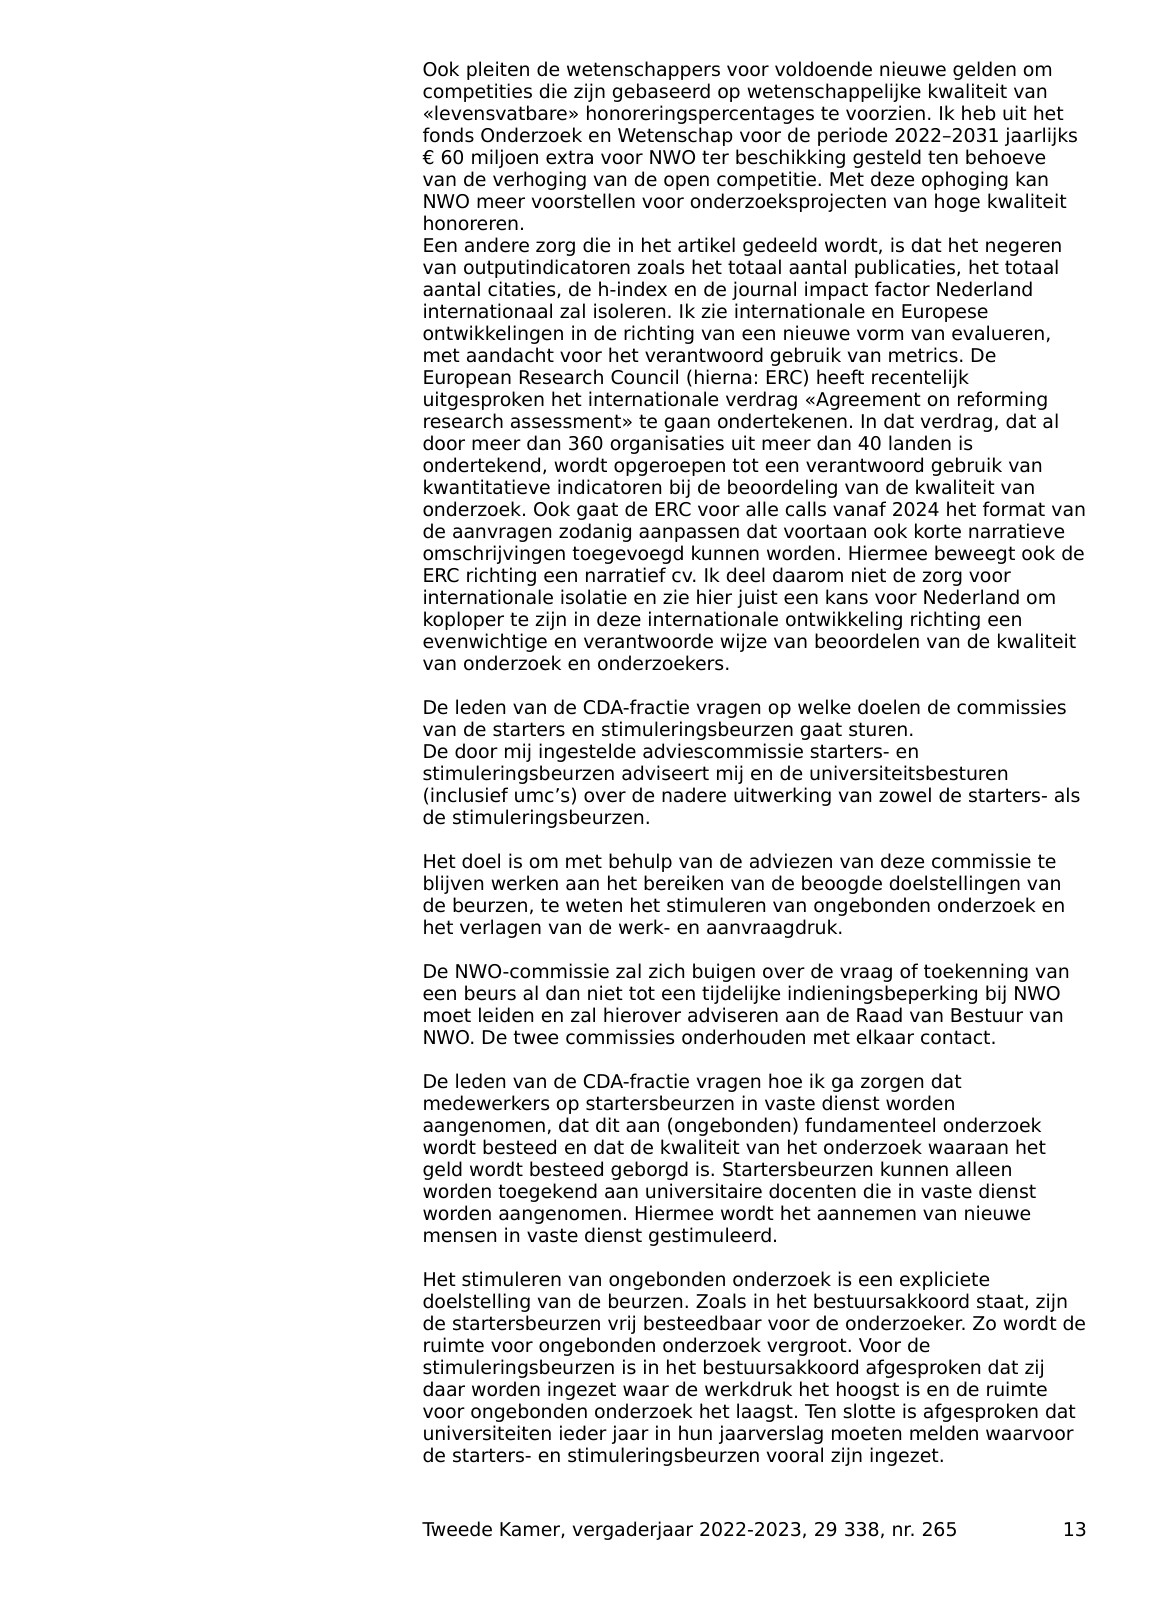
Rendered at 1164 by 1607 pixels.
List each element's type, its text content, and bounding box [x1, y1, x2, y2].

text De door mij ingestelde adviescommissie starters- en stimuleringsbeurzen adviseert mij en de universiteitsbesturen (inclusief umc’s) over de nadere uitwerking van zowel de starters- als de stimuleringsbeurzen. [422, 741, 1087, 828]
text De leden van de CDA-fractie vragen op welke doelen de commissies van de starters en stimuleringsbeurzen gaat sturen. [422, 697, 1087, 741]
text Ook pleiten de wetenschappers voor voldoende nieuwe gelden om competities die zijn gebaseerd op wetenschappelijke kwaliteit van «levensvatbare» honoreringspercentages te voorzien. Ik heb uit het fonds Onderzoek en Wetenschap voor de periode 2022–2031 jaarlijks € 60 miljoen extra voor NWO ter beschikking gesteld ten behoeve van de verhoging van de open competitie. Met deze ophoging kan NWO meer voorstellen voor onderzoeksprojecten van hoge kwaliteit honoreren. [422, 59, 1087, 235]
text De NWO-commissie zal zich buigen over de vraag of toekenning van een beurs al dan niet tot een tijdelijke indieningsbeperking bij NWO moet leiden en zal hierover adviseren aan de Raad van Bestuur van NWO. De twee commissies onderhouden met elkaar contact. [422, 961, 1087, 1049]
text Een andere zorg die in het artikel gedeeld wordt, is dat het negeren van outputindicatoren zoals het totaal aantal publicaties, het totaal aantal citaties, de h-index en de journal impact factor Nederland internationaal zal isoleren. Ik zie internationale en Europese ontwikkelingen in de richting van een nieuwe vorm van evalueren, met aandacht voor het verantwoord gebruik van metrics. De European Research Council (hierna: ERC) heeft recentelijk uitgesproken het internationale verdrag «Agreement on reforming research assessment» te gaan ondertekenen. In dat verdrag, dat al door meer dan 360 organisaties uit meer dan 40 landen is ondertekend, wordt opgeroepen tot een verantwoord gebruik van kwantitatieve indicatoren bij de beoordeling van de kwaliteit van onderzoek. Ook gaat de ERC voor alle calls vanaf 2024 het format van de aanvragen zodanig aanpassen dat voortaan ook korte narratieve omschrijvingen toegevoegd kunnen worden. Hiermee beweegt ook de ERC richting een narratief cv. Ik deel daarom niet de zorg voor internationale isolatie en zie hier juist een kans voor Nederland om koploper te zijn in deze internationale ontwikkeling richting een evenwichtige en verantwoorde wijze van beoordelen van de kwaliteit van onderzoek en onderzoekers. [422, 235, 1087, 674]
text Het doel is om met behulp van de adviezen van deze commissie te blijven werken aan het bereiken van de beoogde doelstellingen van de beurzen, te weten het stimuleren van ongebonden onderzoek en het verlagen van de werk- en aanvraagdruk. [422, 851, 1087, 939]
text De leden van de CDA-fractie vragen hoe ik ga zorgen dat medewerkers op startersbeurzen in vaste dienst worden aangenomen, dat dit aan (ongebonden) fundamenteel onderzoek wordt besteed en dat de kwaliteit van het onderzoek waaraan het geld wordt besteed geborgd is. Startersbeurzen kunnen alleen worden toegekend aan universitaire docenten die in vaste dienst worden aangenomen. Hiermee wordt het aannemen van nieuwe mensen in vaste dienst gestimuleerd. [422, 1071, 1087, 1247]
text Het stimuleren van ongebonden onderzoek is een expliciete doelstelling van de beurzen. Zoals in het bestuursakkoord staat, zijn de startersbeurzen vrij besteedbaar voor de onderzoeker. Zo wordt de ruimte voor ongebonden onderzoek vergroot. Voor de stimuleringsbeurzen is in het bestuursakkoord afgesproken dat zij daar worden ingezet waar de werkdruk het hoogst is en de ruimte voor ongebonden onderzoek het laagst. Ten slotte is afgesproken dat universiteiten ieder jaar in hun jaarverslag moeten melden waarvoor de starters- en stimuleringsbeurzen vooral zijn ingezet. [422, 1269, 1087, 1467]
